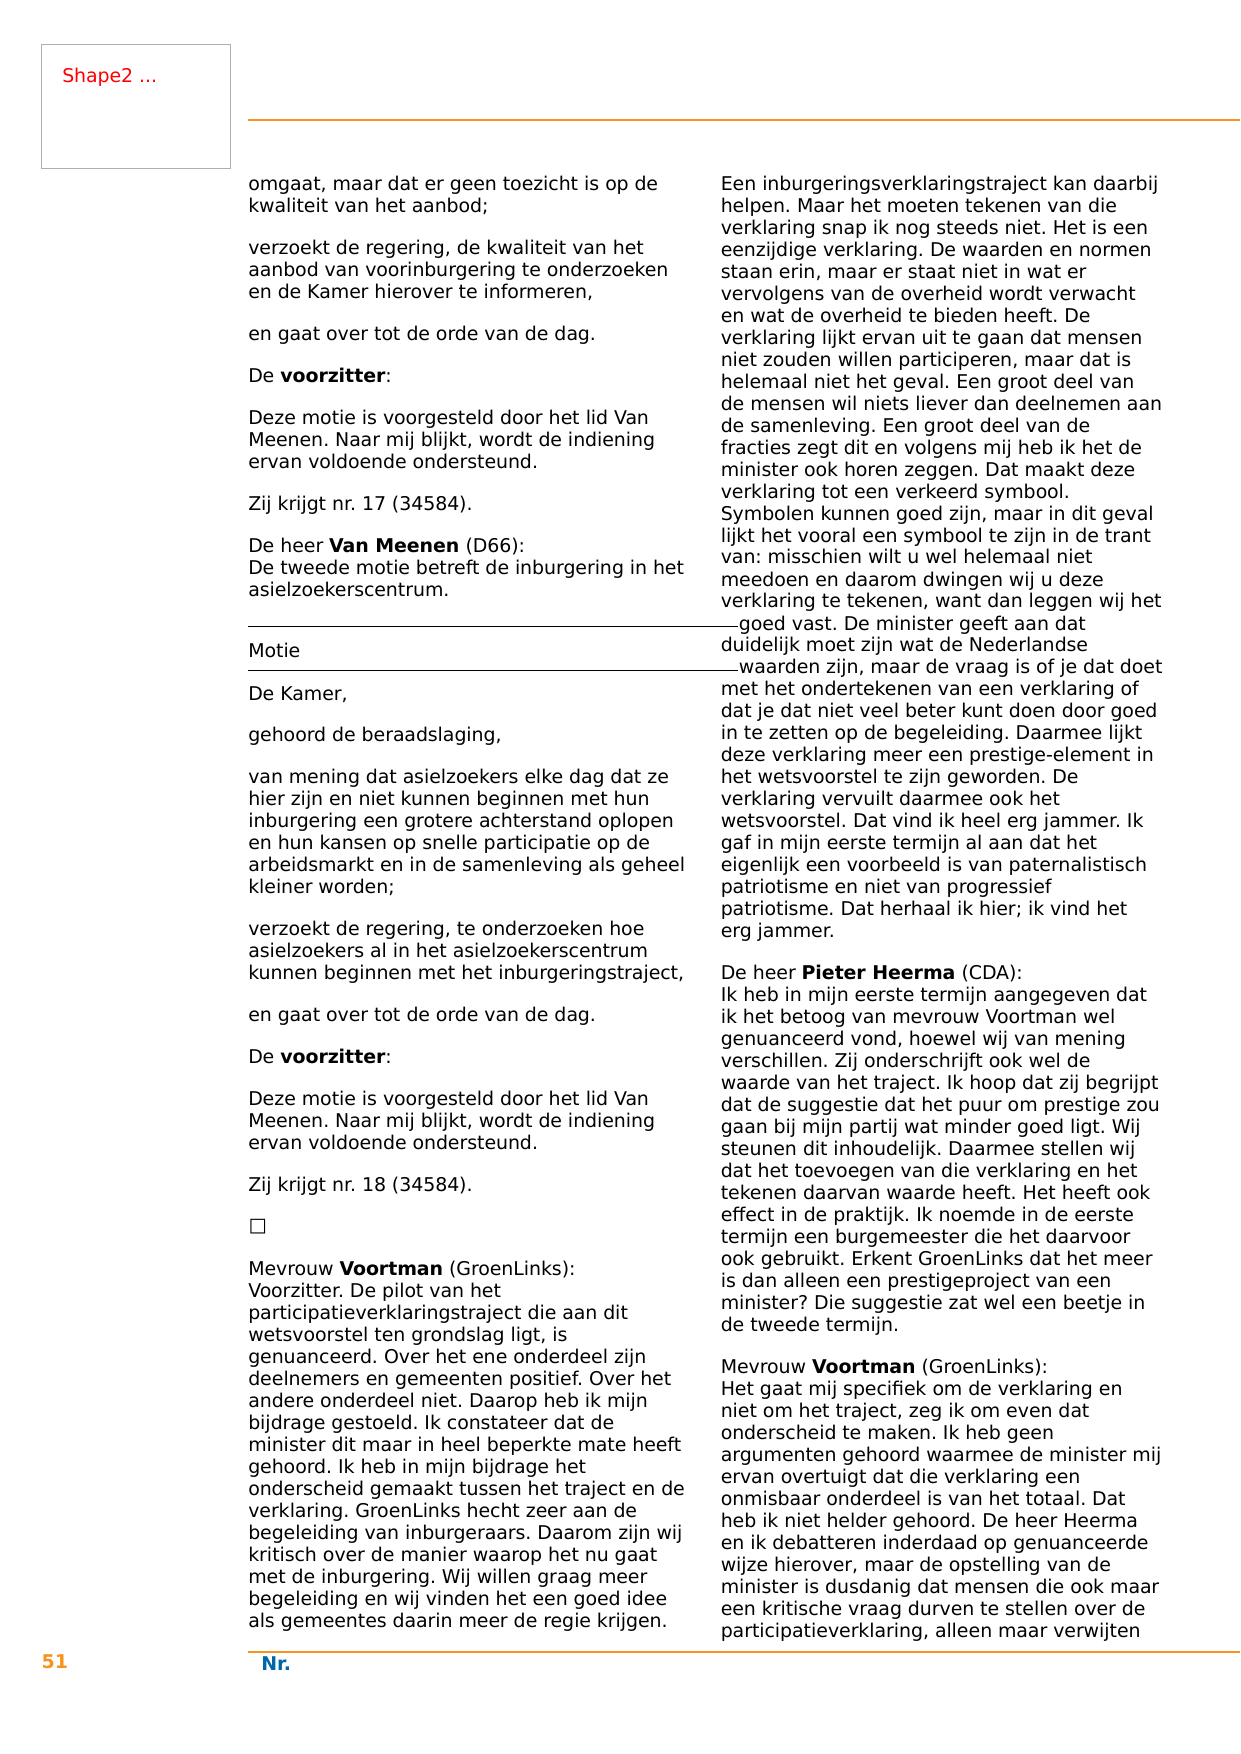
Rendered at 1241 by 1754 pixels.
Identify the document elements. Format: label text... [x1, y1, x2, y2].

text verzoekt de regering, de kwaliteit van het aanbod van voorinburgering te onderzoeken en de Kamer hierover te informeren, [248, 237, 691, 303]
text De voorzitter: [248, 1046, 691, 1068]
text Zij krijgt nr. 18 (34584). [248, 1174, 691, 1196]
text omgaat, maar dat er geen toezicht is op de kwaliteit van het aanbod; [248, 173, 691, 217]
text Zij krijgt nr. 17 (34584). [248, 493, 691, 514]
text en gaat over tot de orde van de dag. [248, 1004, 691, 1026]
text Mevrouw Voortman (GroenLinks): [248, 1258, 691, 1280]
text verzoekt de regering, te onderzoeken hoe asielzoekers al in het asielzoekerscentrum kunnen beginnen met het inburgeringstraject, [248, 918, 691, 984]
text De Kamer, [248, 682, 691, 704]
text Het gaat mij specifiek om de verklaring en niet om het traject, zeg ik om even dat onderscheid te maken. Ik heb geen argumenten gehoord waarmee de minister mij ervan overtuigt dat die verklaring een onmisbaar onderdeel is van het totaal. Dat heb ik niet helder gehoord. De heer Heerma en ik debatteren inderdaad op genuanceerde wijze hierover, maar de opstelling van de minister is dusdanig dat mensen die ook maar een kritische vraag durven te stellen over de participatieverklaring, alleen maar verwijten [721, 1378, 1163, 1641]
text Mevrouw Voortman (GroenLinks): [721, 1356, 1163, 1378]
text Voorzitter. De pilot van het participatieverklaringstraject die aan dit wetsvoorstel ten grondslag ligt, is genuanceerd. Over het ene onderdeel zijn deelnemers en gemeenten positief. Over het andere onderdeel niet. Daarop heb ik mijn bijdrage gestoeld. Ik constateer dat de minister dit maar in heel beperkte mate heeft gehoord. Ik heb in mijn bijdrage het onderscheid gemaakt tussen het traject en de verklaring. GroenLinks hecht zeer aan de begeleiding van inburgeraars. Daarom zijn wij kritisch over de manier waarop het nu gaat met de inburgering. Wij willen graag meer begeleiding en wij vinden het een goed idee als gemeentes daarin meer de regie krijgen. [248, 1280, 691, 1632]
text en gaat over tot de orde van de dag. [248, 323, 691, 345]
text De heer Pieter Heerma (CDA): [721, 962, 1163, 984]
text Deze motie is voorgesteld door het lid Van Meenen. Naar mij blijkt, wordt de indiening ervan voldoende ondersteund. [248, 407, 691, 473]
text Motie [248, 640, 691, 662]
text De tweede motie betreft de inburgering in het asielzoekerscentrum. [248, 557, 691, 601]
text van mening dat asielzoekers elke dag dat ze hier zijn en niet kunnen beginnen met hun inburgering een grotere achterstand oplopen en hun kansen op snelle participatie op de arbeidsmarkt en in de samenleving als geheel kleiner worden; [248, 766, 691, 898]
text Ik heb in mijn eerste termijn aangegeven dat ik het betoog van mevrouw Voortman wel genuanceerd vond, hoewel wij van mening verschillen. Zij onderschrijft ook wel de waarde van het traject. Ik hoop dat zij begrijpt dat de suggestie dat het puur om prestige zou gaan bij mijn partij wat minder goed ligt. Wij steunen dit inhoudelijk. Daarmee stellen wij dat het toevoegen van die verklaring en het tekenen daarvan waarde heeft. Het heeft ook effect in de praktijk. Ik noemde in de eerste termijn een burgemeester die het daarvoor ook gebruikt. Erkent GroenLinks dat het meer is dan alleen een prestigeproject van een minister? Die suggestie zat wel een beetje in de tweede termijn. [721, 984, 1163, 1336]
text De voorzitter: [248, 365, 691, 387]
text Deze motie is voorgesteld door het lid Van Meenen. Naar mij blijkt, wordt de indiening ervan voldoende ondersteund. [248, 1088, 691, 1154]
text gehoord de beraadslaging, [248, 724, 691, 746]
text Een inburgeringsverklaringstraject kan daarbij helpen. Maar het moeten tekenen van die verklaring snap ik nog steeds niet. Het is een eenzijdige verklaring. De waarden en normen staan erin, maar er staat niet in wat er vervolgens van de overheid wordt verwacht en wat de overheid te bieden heeft. De verklaring lijkt ervan uit te gaan dat mensen niet zouden willen participeren, maar dat is helemaal niet het geval. Een groot deel van de mensen wil niets liever dan deelnemen aan de samenleving. Een groot deel van de fracties zegt dit en volgens mij heb ik het de minister ook horen zeggen. Dat maakt deze verklaring tot een verkeerd symbool. Symbolen kunnen goed zijn, maar in dit geval lijkt het vooral een symbool te zijn in de trant van: misschien wilt u wel helemaal niet meedoen en daarom dwingen wij u deze verklaring te tekenen, want dan leggen wij het goed vast. De minister geeft aan dat duidelijk moet zijn wat de Nederlandse waarden zijn, maar de vraag is of je dat doet met het ondertekenen van een verklaring of dat je dat niet veel beter kunt doen door goed in te zetten op de begeleiding. Daarmee lijkt deze verklaring meer een prestige-element in het wetsvoorstel te zijn geworden. De verklaring vervuilt daarmee ook het wetsvoorstel. Dat vind ik heel erg jammer. Ik gaf in mijn eerste termijn al aan dat het eigenlijk een voorbeeld is van paternalistisch patriotisme en niet van progressief patriotisme. Dat herhaal ik hier; ik vind het erg jammer. [721, 173, 1163, 942]
text De heer Van Meenen (D66): [248, 534, 691, 557]
text ⬜ [248, 1216, 691, 1238]
